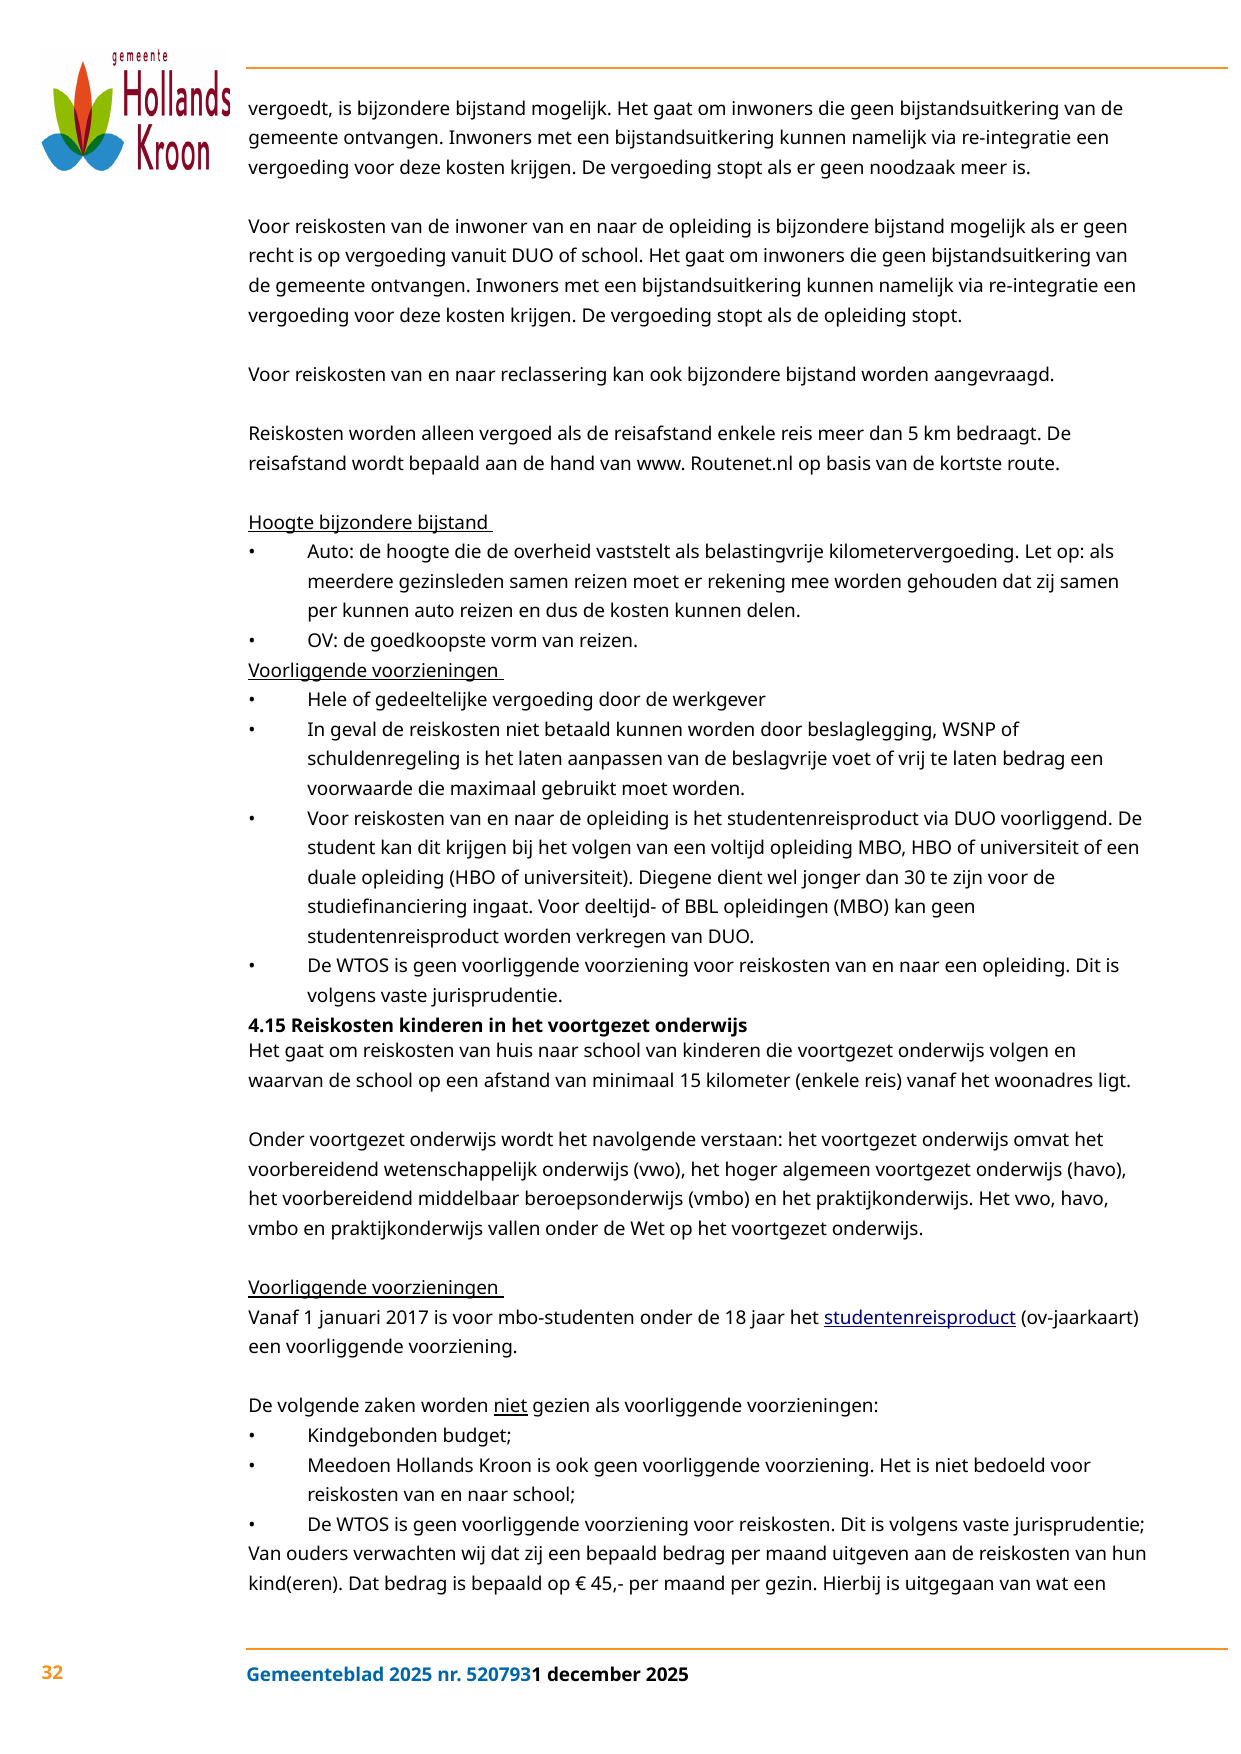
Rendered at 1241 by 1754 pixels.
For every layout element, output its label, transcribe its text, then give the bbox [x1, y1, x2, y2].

text 4.15 Reiskosten kinderen in het voortgezet onderwijs [248, 1012, 1152, 1038]
list De WTOS is geen voorliggende voorziening voor reiskosten. Dit is volgens vaste jurisprudentie; [248, 1511, 1152, 1537]
text De volgende zaken worden niet gezien als voorliggende voorzieningen: [248, 1393, 1152, 1418]
text Hoogte bijzondere bijstand [248, 509, 1152, 535]
text Van ouders verwachten wij dat zij een bepaald bedrag per maand uitgeven aan de reiskosten van hun kind(eren). Dat bedrag is bepaald op € 45,- per maand per gezin. Hierbij is uitgegaan van wat een [248, 1541, 1152, 1596]
text Vanaf 1 januari 2017 is voor mbo-studenten onder de 18 jaar het studentenreisproduct (ov-jaarkaart) een voorliggende voorziening. [248, 1304, 1152, 1359]
text Voorliggende voorzieningen [248, 657, 1152, 683]
list Voor reiskosten van en naar de opleiding is het studentenreisproduct via DUO voorliggend. De student kan dit krijgen bij het volgen van een voltijd opleiding MBO, HBO of universiteit of een duale opleiding (HBO of universiteit). Diegene dient wel jonger dan 30 te zijn voor de studiefinanciering ingaat. Voor deeltijd- of BBL opleidingen (MBO) kan geen studentenreisproduct worden verkregen van DUO. [248, 805, 1152, 949]
picture [41, 47, 231, 172]
list Auto: de hoogte die de overheid vaststelt als belastingvrije kilometervergoeding. Let op: als meerdere gezinsleden samen reizen moet er rekening mee worden gehouden dat zij samen per kunnen auto reizen en dus de kosten kunnen delen. [248, 538, 1152, 623]
text Voorliggende voorzieningen [248, 1274, 1152, 1300]
text Onder voortgezet onderwijs wordt het navolgende verstaan: het voortgezet onderwijs omvat het voorbereidend wetenschappelijk onderwijs (vwo), het hoger algemeen voortgezet onderwijs (havo), het voorbereidend middelbaar beroepsonderwijs (vmbo) en het praktijkonderwijs. Het vwo, havo, vmbo en praktijkonderwijs vallen onder de Wet op het voortgezet onderwijs. [248, 1126, 1152, 1241]
text Reiskosten worden alleen vergoed als de reisafstand enkele reis meer dan 5 km bedraagt. De reisafstand wordt bepaald aan de hand van www. Routenet.nl op basis van de kortste route. [248, 420, 1152, 476]
text Voor reiskosten van en naar reclassering kan ook bijzondere bijstand worden aangevraagd. [248, 361, 1152, 387]
list De WTOS is geen voorliggende voorziening voor reiskosten van en naar een opleiding. Dit is volgens vaste jurisprudentie. [248, 953, 1152, 1008]
list OV: de goedkoopste vorm van reizen. [248, 627, 1152, 653]
text Het gaat om reiskosten van huis naar school van kinderen die voortgezet onderwijs volgen en waarvan de school op een afstand van minimaal 15 kilometer (enkele reis) vanaf het woonadres ligt. [248, 1038, 1152, 1093]
list In geval de reiskosten niet betaald kunnen worden door beslaglegging, WSNP of schuldenregeling is het laten aanpassen van de beslagvrije voet of vrij te laten bedrag een voorwaarde die maximaal gebruikt moet worden. [248, 716, 1152, 801]
list Hele of gedeeltelijke vergoeding door de werkgever [248, 686, 1152, 712]
list Meedoen Hollands Kroon is ook geen voorliggende voorziening. Het is niet bedoeld voor reiskosten van en naar school; [248, 1452, 1152, 1507]
list Kindgebonden budget; [248, 1422, 1152, 1448]
text Voor reiskosten van de inwoner van en naar de opleiding is bijzondere bijstand mogelijk als er geen recht is op vergoeding vanuit DUO of school. Het gaat om inwoners die geen bijstandsuitkering van de gemeente ontvangen. Inwoners met een bijstandsuitkering kunnen namelijk via re-integratie een vergoeding voor deze kosten krijgen. De vergoeding stopt als de opleiding stopt. [248, 213, 1152, 328]
text vergoedt, is bijzondere bijstand mogelijk. Het gaat om inwoners die geen bijstandsuitkering van de gemeente ontvangen. Inwoners met een bijstandsuitkering kunnen namelijk via re-integratie een vergoeding voor deze kosten krijgen. De vergoeding stopt als er geen noodzaak meer is. [248, 95, 1152, 180]
